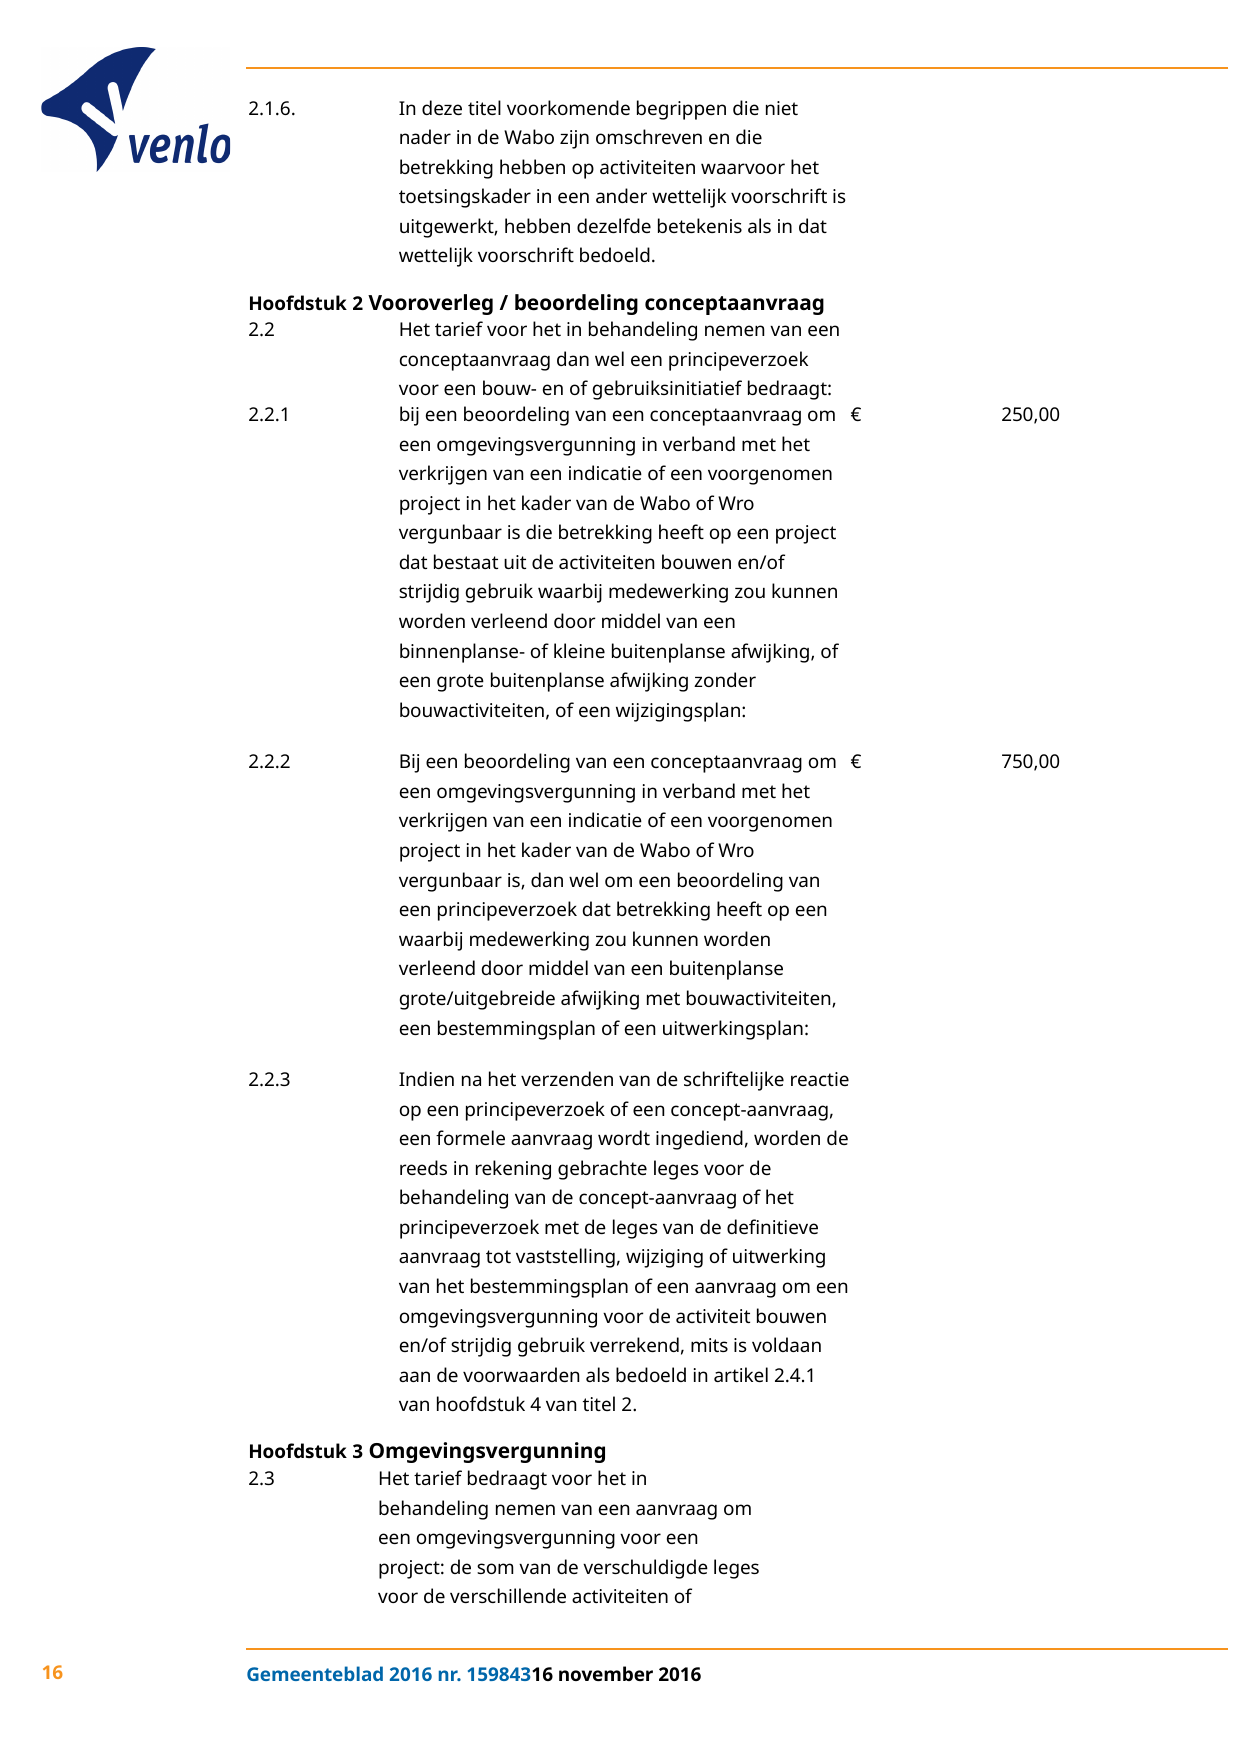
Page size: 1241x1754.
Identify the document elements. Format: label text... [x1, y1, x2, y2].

table_cell [850, 95, 1001, 268]
table_cell 750,00 [1001, 749, 1152, 1040]
table_cell € [850, 749, 1001, 1040]
table_cell [1001, 95, 1152, 268]
table_cell [1001, 723, 1152, 748]
table_cell [850, 1040, 1001, 1066]
table_cell [1001, 1066, 1152, 1417]
table_cell Indien na het verzenden van de schriftelijke reactie op een principeverzoek of een concept-aanvraag, een formele aanvraag wordt ingediend, worden de reeds in rekening gebrachte leges voor de behandeling van de concept-aanvraag of het principeverzoek met de leges van de definitieve aanvraag tot vaststelling, wijziging of uitwerking van het bestemmingsplan of een aanvraag om een omgevingsvergunning voor de activiteit bouwen en/of strijdig gebruik verrekend, mits is voldaan aan de voorwaarden als bedoeld in artikel 2.4.1 van hoofdstuk 4 van titel 2. [399, 1066, 850, 1417]
table_cell [248, 1040, 398, 1066]
text Hoofdstuk 2 Vooroverleg / beoordeling conceptaanvraag [248, 288, 1152, 316]
table_cell [850, 723, 1001, 748]
table_header [850, 316, 1001, 401]
table_cell 2.1.6. [248, 95, 398, 268]
table_cell 2.2.3 [248, 1066, 398, 1417]
table_header Het tarief voor het in behandeling nemen van een conceptaanvraag dan wel een principeverzoek voor een bouw- en of gebruiksinitiatief bedraagt: [399, 316, 850, 401]
table_cell [1001, 1040, 1152, 1066]
table_cell 250,00 [1001, 401, 1152, 723]
table_cell 2.2.1 [248, 401, 398, 723]
table_cell [248, 723, 398, 748]
table_header [1001, 316, 1152, 401]
table_header [762, 1465, 892, 1609]
table_cell In deze titel voorkomende begrippen die niet nader in de Wabo zijn omschreven en die betrekking hebben op activiteiten waarvoor het toetsingskader in een ander wettelijk voorschrift is uitgewerkt, hebben dezelfde betekenis als in dat wettelijk voorschrift bedoeld. [399, 95, 850, 268]
table_cell Bij een beoordeling van een conceptaanvraag om een omgevingsvergunning in verband met het verkrijgen van een indicatie of een voorgenomen project in het kader van de Wabo of Wro vergunbaar is, dan wel om een beoordeling van een principeverzoek dat betrekking heeft op een waarbij medewerking zou kunnen worden verleend door middel van een buitenplanse grote/uitgebreide afwijking met bouwactiviteiten, een bestemmingsplan of een uitwerkingsplan: [399, 749, 850, 1040]
table_cell € [850, 401, 1001, 723]
table_cell [850, 1066, 1001, 1417]
table_header 2.2 [248, 316, 398, 401]
table_cell [399, 723, 850, 748]
table_cell bij een beoordeling van een conceptaanvraag om een omgevingsvergunning in verband met het verkrijgen van een indicatie of een voorgenomen project in het kader van de Wabo of Wro vergunbaar is die betrekking heeft op een project dat bestaat uit de activiteiten bouwen en/of strijdig gebruik waarbij medewerking zou kunnen worden verleend door middel van een binnenplanse- of kleine buitenplanse afwijking, of een grote buitenplanse afwijking zonder bouwactiviteiten, of een wijzigingsplan: [399, 401, 850, 723]
table_header Het tarief bedraagt voor het in behandeling nemen van een aanvraag om een omgevingsvergunning voor een project: de som van de verschuldigde leges voor de verschillende activiteiten of [378, 1465, 762, 1609]
table_header [892, 1465, 1022, 1609]
picture [41, 47, 231, 172]
table_cell 2.2.2 [248, 749, 398, 1040]
text Hoofdstuk 3 Omgevingsvergunning [248, 1437, 1152, 1465]
table_cell [399, 1040, 850, 1066]
table_header 2.3 [248, 1465, 378, 1609]
